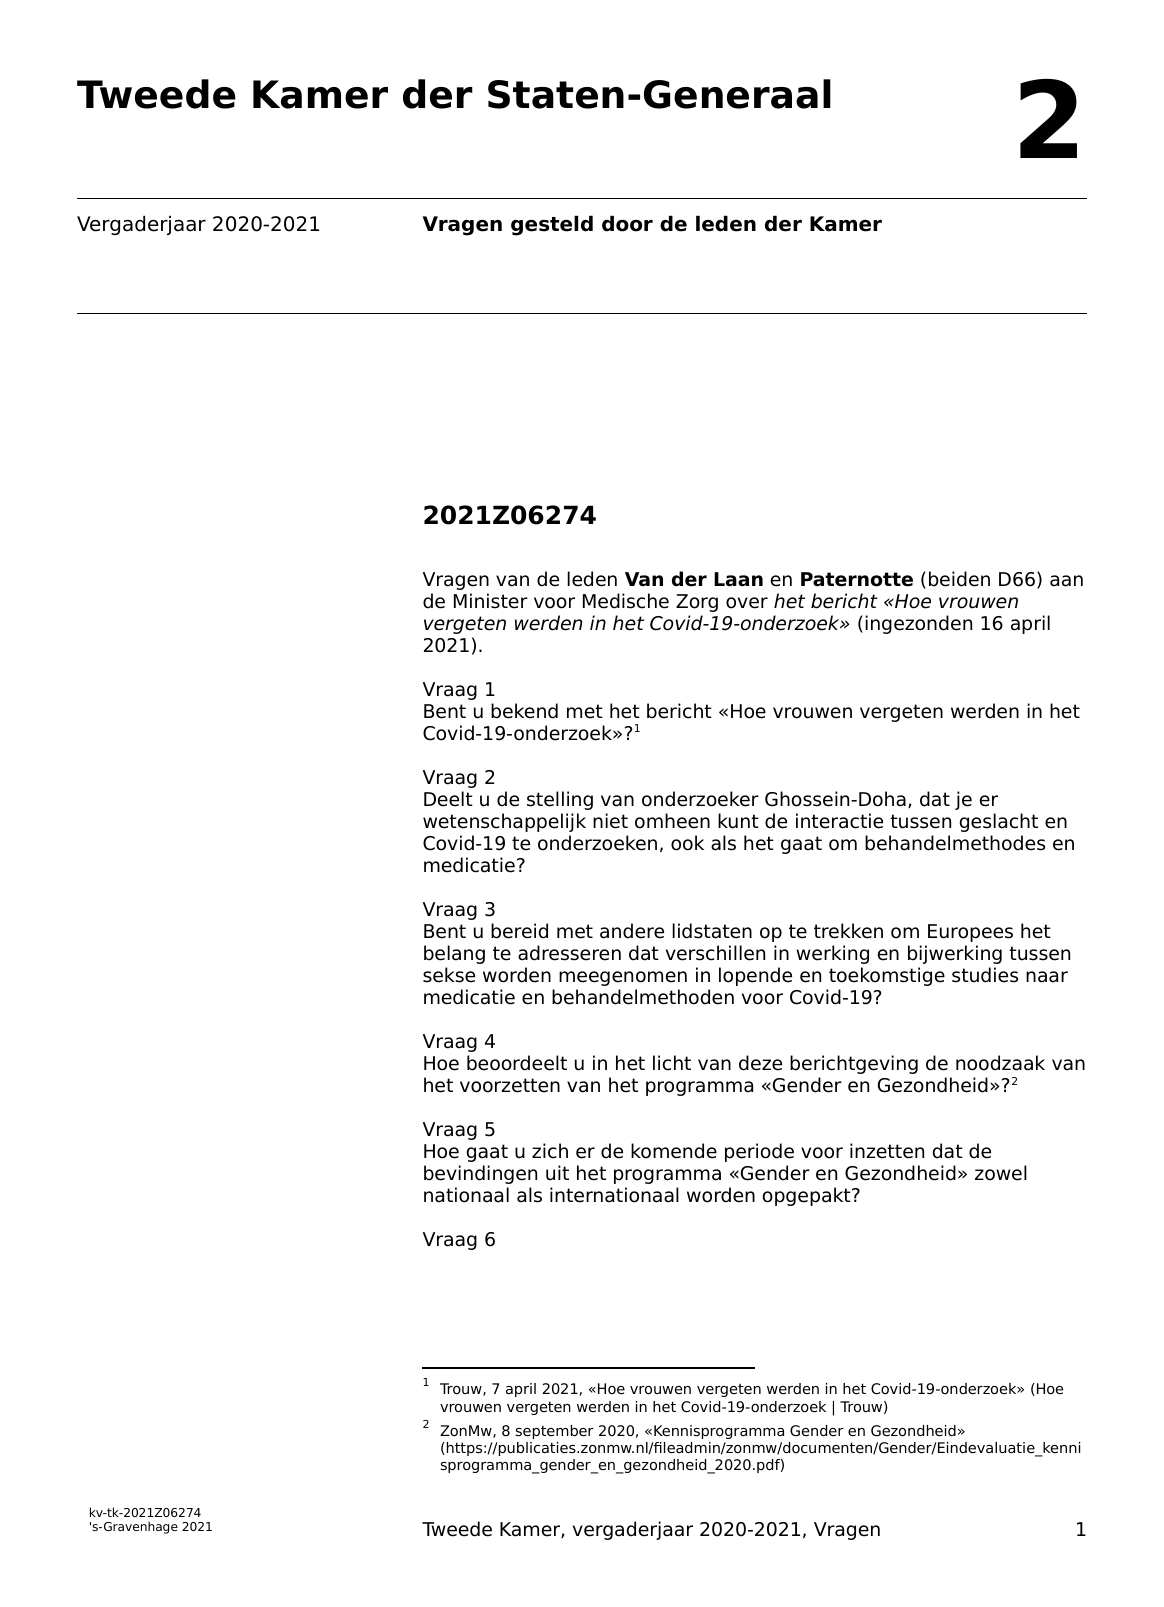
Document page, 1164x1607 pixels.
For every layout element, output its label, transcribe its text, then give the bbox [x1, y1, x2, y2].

text Deelt u de stelling van onderzoeker Ghossein-Doha, dat je er wetenschappelijk niet omheen kunt de interactie tussen geslacht en Covid-19 te onderzoeken, ook als het gaat om behandelmethodes en medicatie? [422, 789, 1087, 877]
text Vraag 2 [422, 767, 1087, 789]
text Hoe beoordeelt u in het licht van deze berichtgeving de noodzaak van het voorzetten van het programma «Gender en Gezondheid»? [422, 1053, 1087, 1097]
text Bent u bereid met andere lidstaten op te trekken om Europees het belang te adresseren dat verschillen in werking en bijwerking tussen sekse worden meegenomen in lopende en toekomstige studies naar medicatie en behandelmethoden voor Covid-19? [422, 921, 1087, 1009]
text 's-Gravenhage 2021 [88, 1520, 323, 1534]
text Bent u bekend met het bericht «Hoe vrouwen vergeten werden in het Covid-19-onderzoek»? [422, 701, 1087, 745]
text Vraag 3 [422, 899, 1087, 921]
text Vraag 5 [422, 1119, 1087, 1141]
text Vragen van de leden Van der Laan en Paternotte (beiden D66) aan de Minister voor Medische Zorg over het bericht «Hoe vrouwen vergeten werden in het Covid-19-onderzoek» (ingezonden 16 april 2021). [422, 569, 1087, 657]
text ZonMw, 8 september 2020, «Kennisprogramma Gender en Gezondheid» (https://publicaties.zonmw.nl/fileadmin/zonmw/documenten/Gender/Eindevaluatie_kennisprogramma_gender_en_gezondheid_2020.pdf) [422, 1418, 1087, 1474]
table_cell Vragen gesteld door de leden der Kamer [422, 199, 1087, 313]
text kv-tk-2021Z06274 [88, 1506, 323, 1520]
table_header 2 [886, 59, 1087, 198]
table_header Tweede Kamer der Staten-Generaal [77, 59, 886, 198]
text Hoe gaat u zich er de komende periode voor inzetten dat de bevindingen uit het programma «Gender en Gezondheid» zowel nationaal als internationaal worden opgepakt? [422, 1141, 1087, 1207]
text Trouw, 7 april 2021, «Hoe vrouwen vergeten werden in het Covid-19-onderzoek» (Hoe vrouwen vergeten werden in het Covid-19-onderzoek | Trouw) [422, 1377, 1087, 1416]
text 2021Z06274 [422, 501, 1087, 531]
text Vraag 1 [422, 679, 1087, 701]
text Vraag 6 [422, 1229, 1087, 1251]
text Vraag 4 [422, 1031, 1087, 1053]
table_cell Vergaderjaar 2020-2021 [77, 199, 422, 313]
